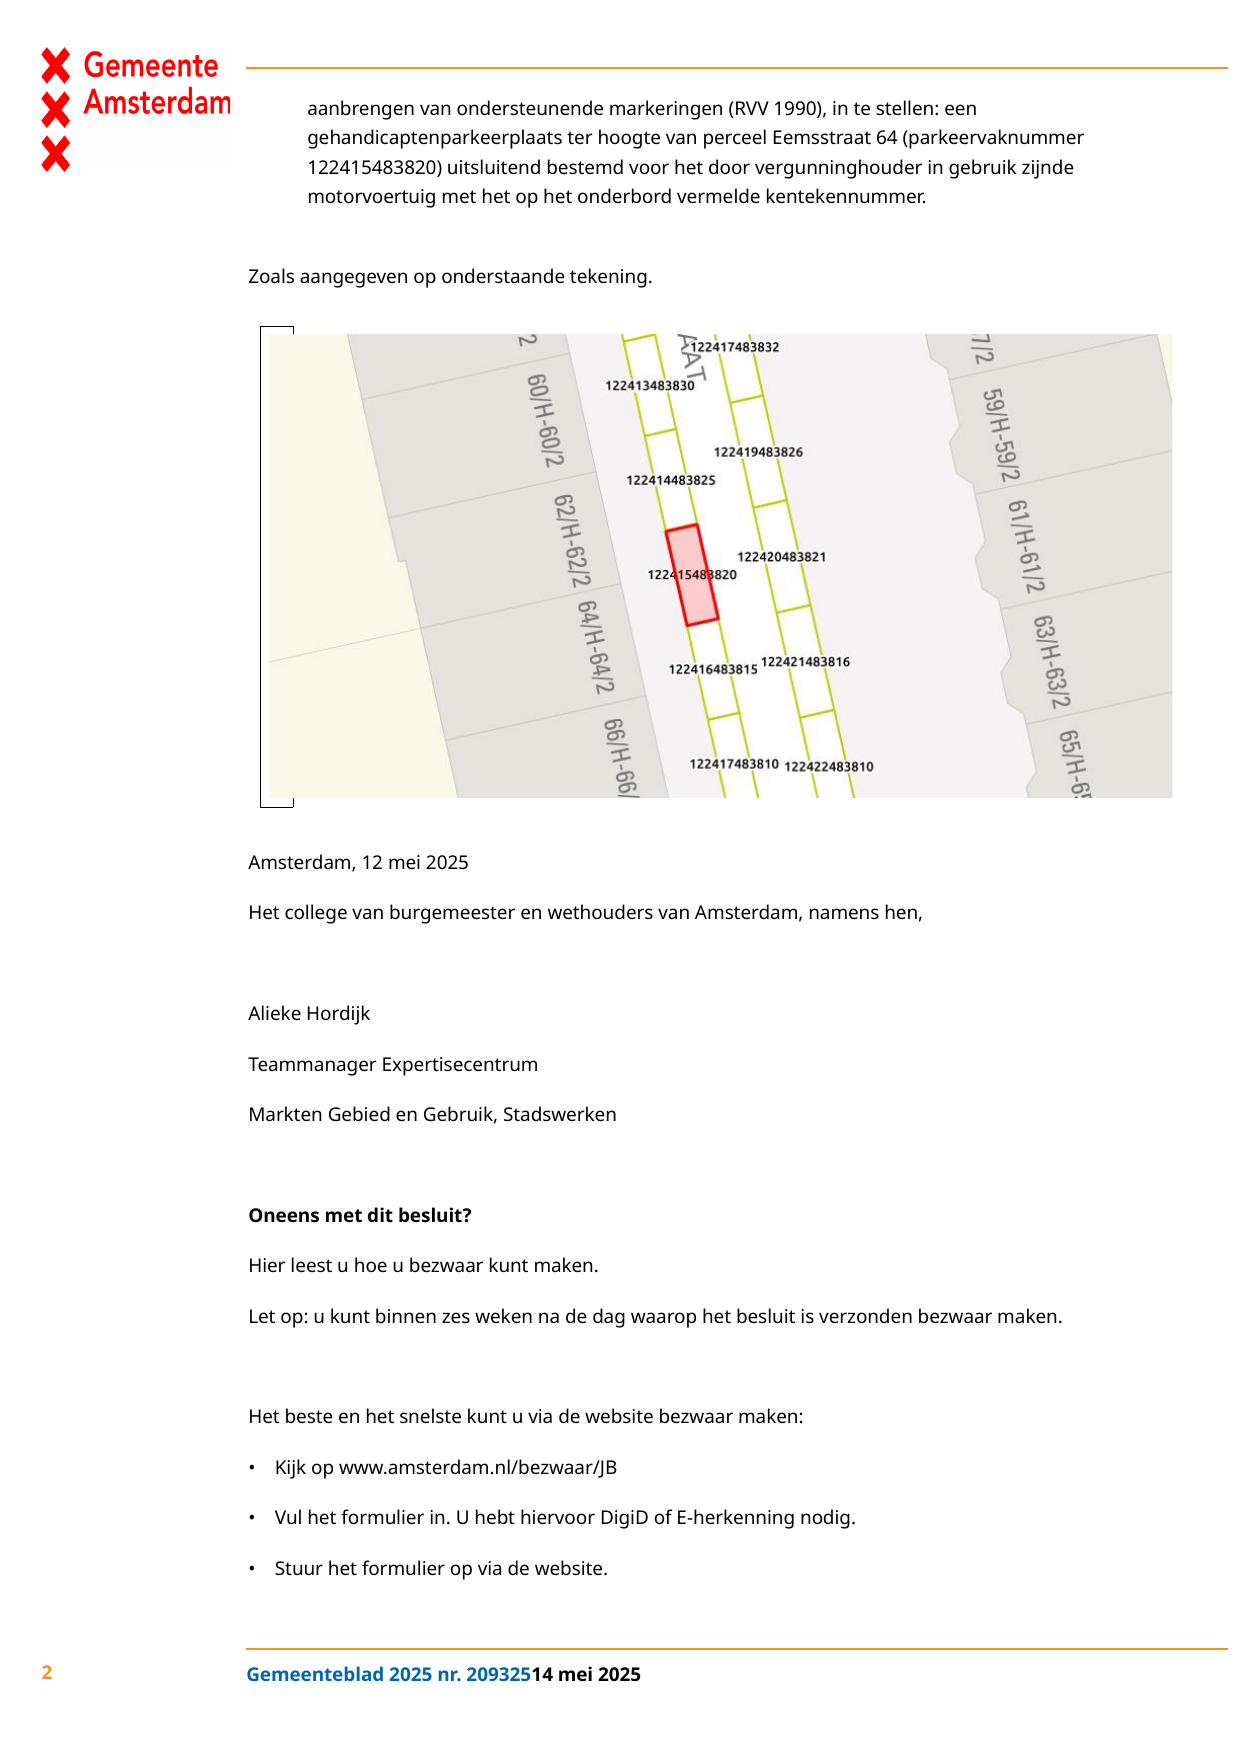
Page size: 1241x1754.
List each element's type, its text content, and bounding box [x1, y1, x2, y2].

list aanbrengen van ondersteunende markeringen (RVV 1990), in te stellen: een gehandicaptenparkeerplaats ter hoogte van perceel Eemsstraat 64 (parkeervaknummer 122415483820) uitsluitend bestemd voor het door vergunninghouder in gebruik zijnde motorvoertuig met het op het onderbord vermelde kentekennummer. [248, 95, 1152, 209]
text Let op: u kunt binnen zes weken na de dag waarop het besluit is verzonden bezwaar maken. [248, 1303, 1152, 1328]
text Teammanager Expertisecentrum [248, 1051, 1152, 1076]
text Zoals aangegeven op onderstaande tekening. [248, 263, 1152, 289]
picture [41, 47, 231, 172]
text Amsterdam, 12 mei 2025 [248, 849, 1152, 875]
text • Stuur het formulier op via de website. [248, 1555, 1152, 1581]
picture [268, 334, 1173, 798]
text Het college van burgemeester en wethouders van Amsterdam, namens hen, [248, 899, 1152, 925]
text Het beste en het snelste kunt u via de website bezwaar maken: [248, 1404, 1152, 1429]
text Alieke Hordijk [248, 1000, 1152, 1026]
text Hier leest u hoe u bezwaar kunt maken. [248, 1252, 1152, 1278]
text • Kijk op www.amsterdam.nl/bezwaar/JB [248, 1454, 1152, 1480]
text Oneens met dit besluit? [248, 1202, 1152, 1228]
text • Vul het formulier in. U hebt hiervoor DigiD of E-herkenning nodig. [248, 1504, 1152, 1530]
text Markten Gebied en Gebruik, Stadswerken [248, 1101, 1152, 1127]
